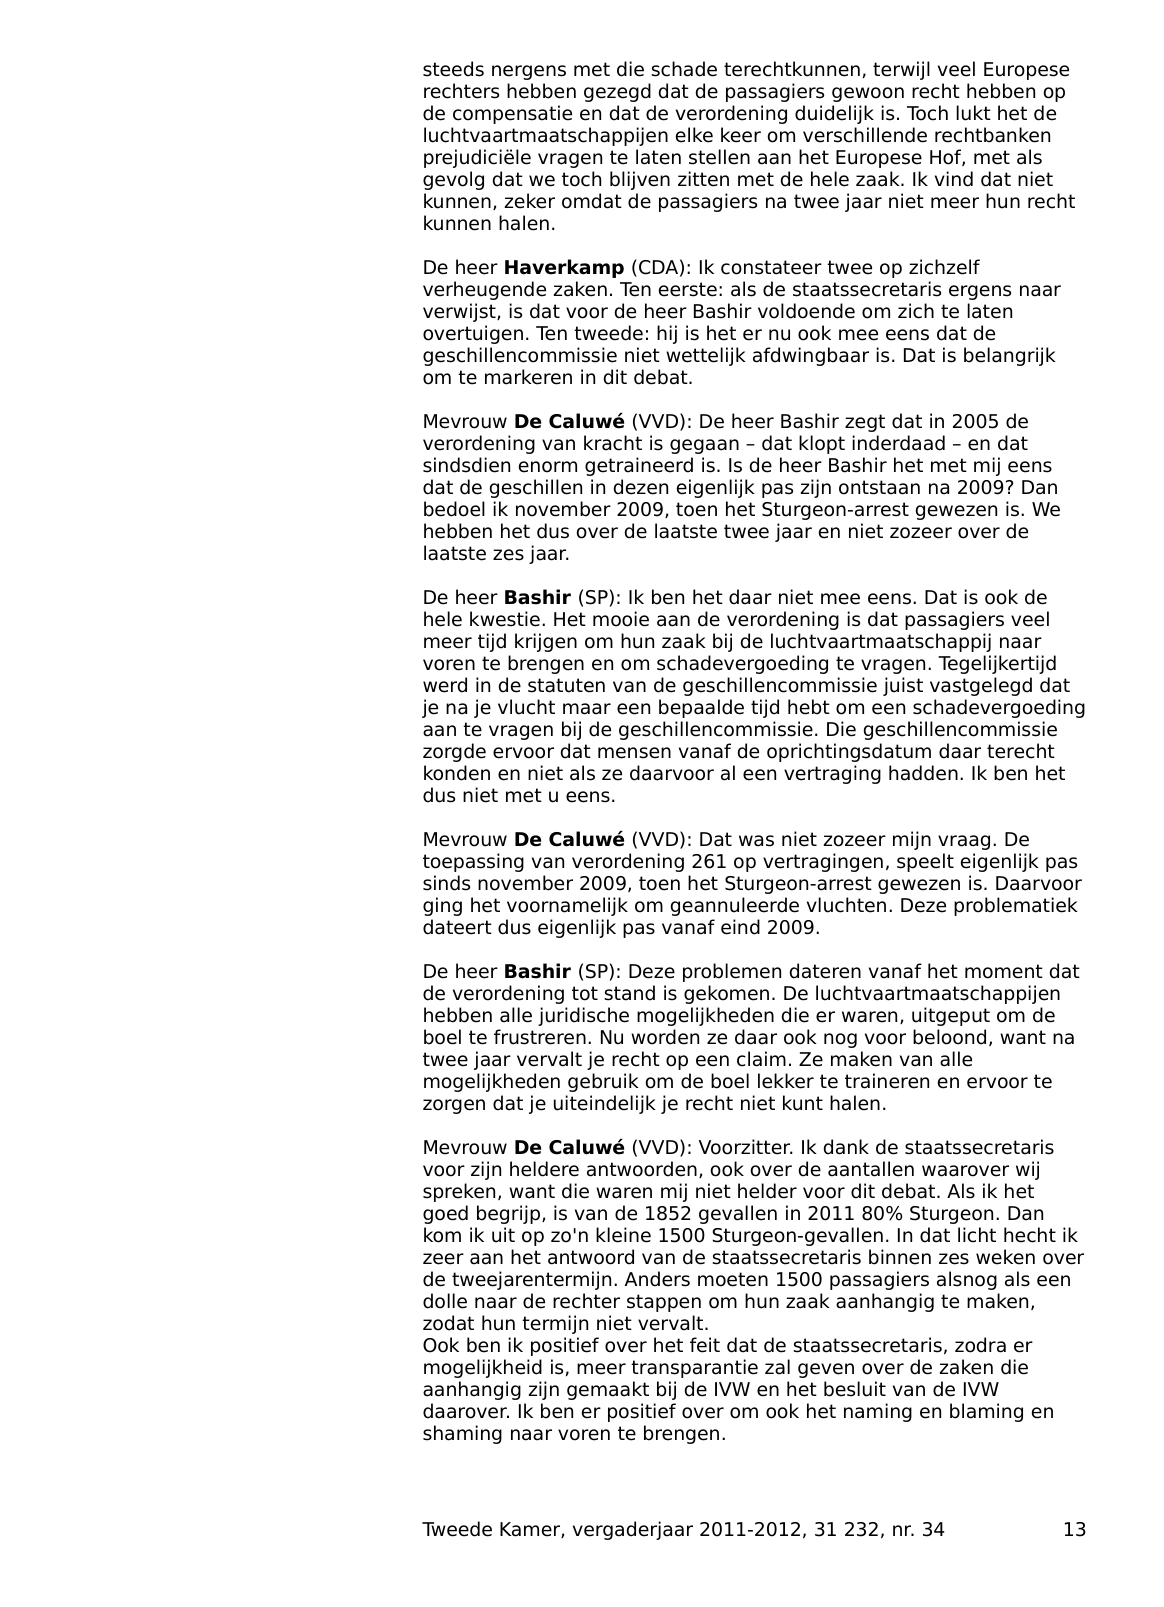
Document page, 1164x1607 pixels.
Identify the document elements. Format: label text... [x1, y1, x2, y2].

text De heer Haverkamp (CDA): Ik constateer twee op zichzelf verheugende zaken. Ten eerste: als de staatssecretaris ergens naar verwijst, is dat voor de heer Bashir voldoende om zich te laten overtuigen. Ten tweede: hij is het er nu ook mee eens dat de geschillencommissie niet wettelijk afdwingbaar is. Dat is belangrijk om te markeren in dit debat. [422, 257, 1087, 389]
text De heer Bashir (SP): Ik ben het daar niet mee eens. Dat is ook de hele kwestie. Het mooie aan de verordening is dat passagiers veel meer tijd krijgen om hun zaak bij de luchtvaartmaatschappij naar voren te brengen en om schadevergoeding te vragen. Tegelijkertijd werd in de statuten van de geschillencommissie juist vastgelegd dat je na je vlucht maar een bepaalde tijd hebt om een schadevergoeding aan te vragen bij de geschillencommissie. Die geschillencommissie zorgde ervoor dat mensen vanaf de oprichtingsdatum daar terecht konden en niet als ze daarvoor al een vertraging hadden. Ik ben het dus niet met u eens. [422, 587, 1087, 807]
text De heer Bashir (SP): Deze problemen dateren vanaf het moment dat de verordening tot stand is gekomen. De luchtvaartmaatschappijen hebben alle juridische mogelijkheden die er waren, uitgeput om de boel te frustreren. Nu worden ze daar ook nog voor beloond, want na twee jaar vervalt je recht op een claim. Ze maken van alle mogelijkheden gebruik om de boel lekker te traineren en ervoor te zorgen dat je uiteindelijk je recht niet kunt halen. [422, 961, 1087, 1115]
text Mevrouw De Caluwé (VVD): Dat was niet zozeer mijn vraag. De toepassing van verordening 261 op vertragingen, speelt eigenlijk pas sinds november 2009, toen het Sturgeon-arrest gewezen is. Daarvoor ging het voornamelijk om geannuleerde vluchten. Deze problematiek dateert dus eigenlijk pas vanaf eind 2009. [422, 829, 1087, 939]
text steeds nergens met die schade terechtkunnen, terwijl veel Europese rechters hebben gezegd dat de passagiers gewoon recht hebben op de compensatie en dat de verordening duidelijk is. Toch lukt het de luchtvaartmaatschappijen elke keer om verschillende rechtbanken prejudiciële vragen te laten stellen aan het Europese Hof, met als gevolg dat we toch blijven zitten met de hele zaak. Ik vind dat niet kunnen, zeker omdat de passagiers na twee jaar niet meer hun recht kunnen halen. [422, 59, 1087, 235]
text Mevrouw De Caluwé (VVD): Voorzitter. Ik dank de staatssecretaris voor zijn heldere antwoorden, ook over de aantallen waarover wij spreken, want die waren mij niet helder voor dit debat. Als ik het goed begrijp, is van de 1852 gevallen in 2011 80% Sturgeon. Dan kom ik uit op zo'n kleine 1500 Sturgeon-gevallen. In dat licht hecht ik zeer aan het antwoord van de staatssecretaris binnen zes weken over de tweejarentermijn. Anders moeten 1500 passagiers alsnog als een dolle naar de rechter stappen om hun zaak aanhangig te maken, zodat hun termijn niet vervalt. [422, 1137, 1087, 1335]
text Mevrouw De Caluwé (VVD): De heer Bashir zegt dat in 2005 de verordening van kracht is gegaan – dat klopt inderdaad – en dat sindsdien enorm getraineerd is. Is de heer Bashir het met mij eens dat de geschillen in dezen eigenlijk pas zijn ontstaan na 2009? Dan bedoel ik november 2009, toen het Sturgeon-arrest gewezen is. We hebben het dus over de laatste twee jaar en niet zozeer over de laatste zes jaar. [422, 411, 1087, 565]
text Ook ben ik positief over het feit dat de staatssecretaris, zodra er mogelijkheid is, meer transparantie zal geven over de zaken die aanhangig zijn gemaakt bij de IVW en het besluit van de IVW daarover. Ik ben er positief over om ook het naming en blaming en shaming naar voren te brengen. [422, 1335, 1087, 1445]
